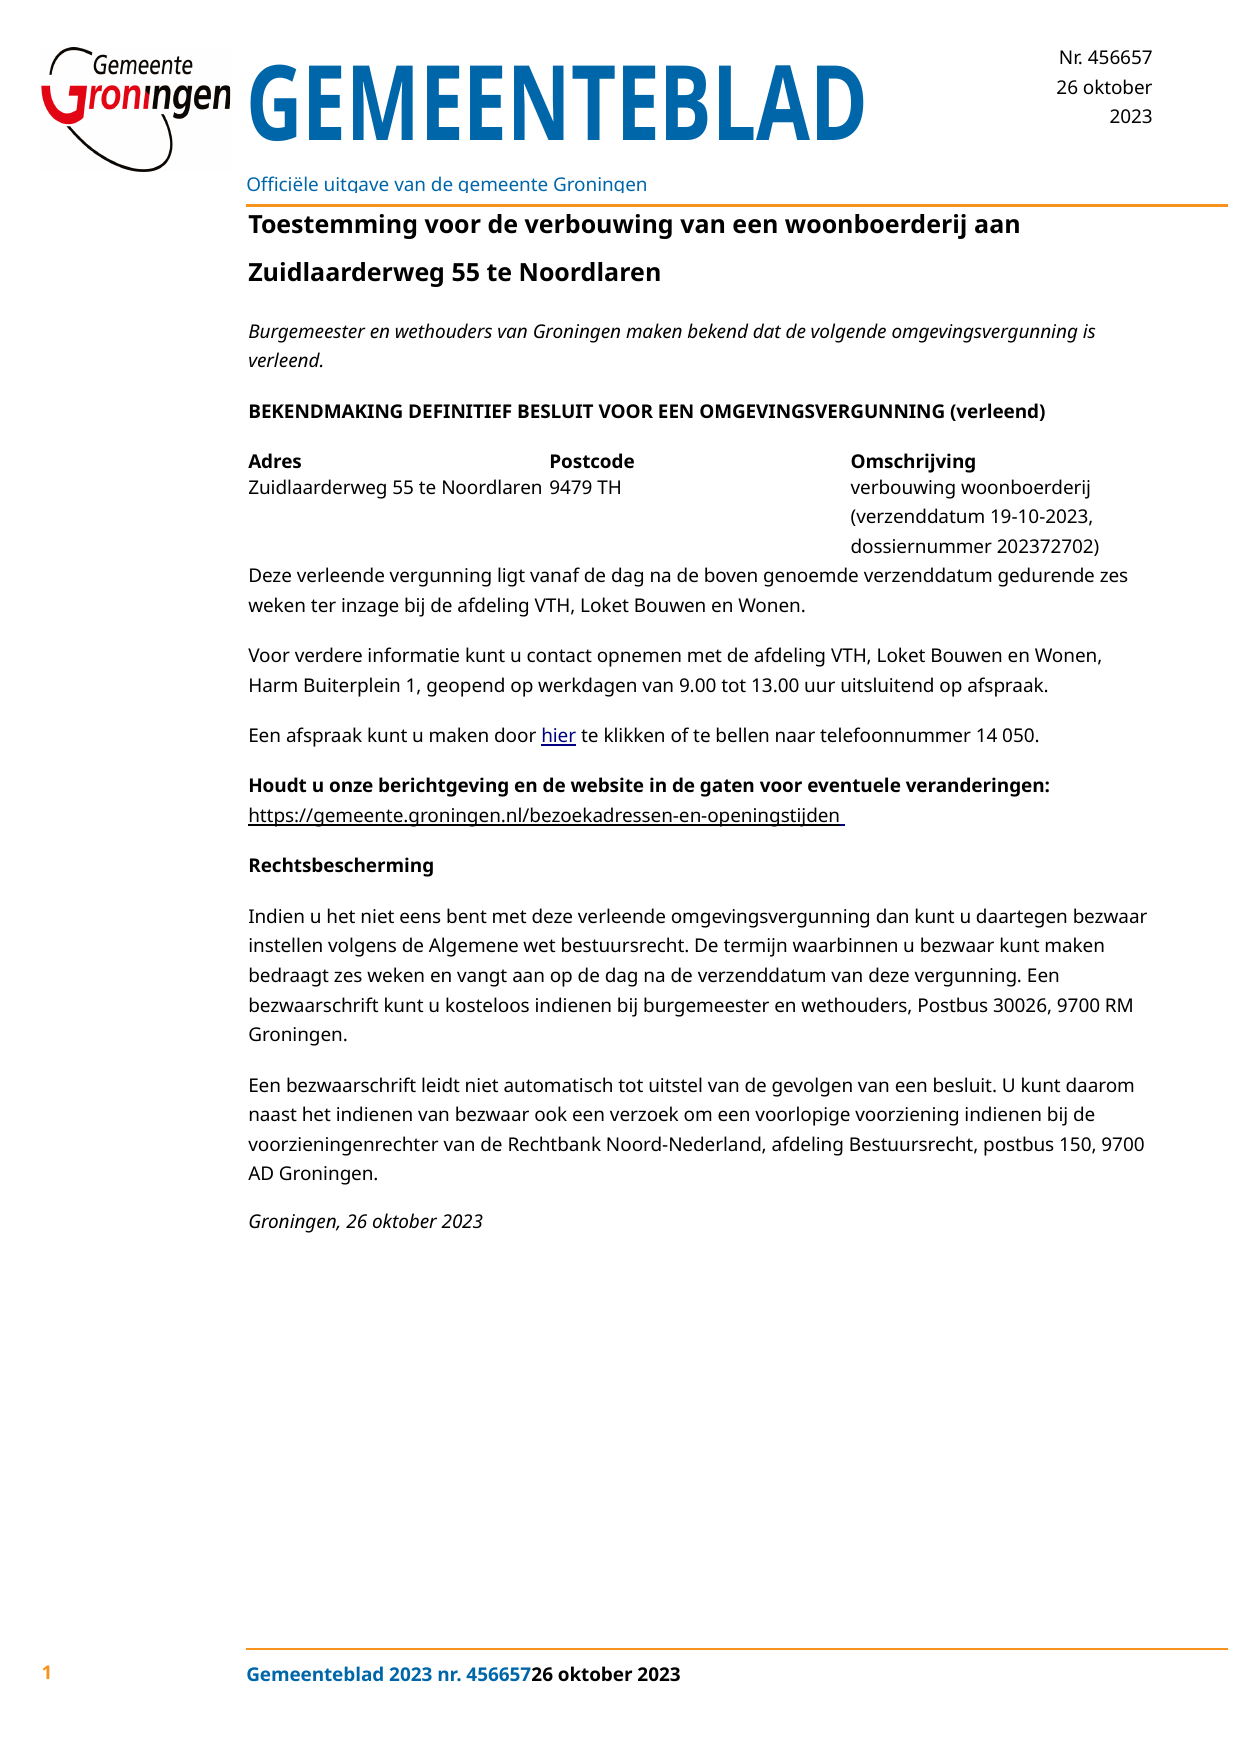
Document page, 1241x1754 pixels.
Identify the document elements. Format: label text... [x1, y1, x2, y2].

table_header Postcode [549, 449, 850, 474]
table_cell 9479 TH [549, 474, 850, 559]
text Deze verleende vergunning ligt vanaf de dag na de boven genoemde verzenddatum gedurende zes weken ter inzage bij de afdeling VTH, Loket Bouwen en Wonen. [248, 562, 1152, 618]
text Rechtsbescherming [248, 853, 1152, 878]
text Houdt u onze berichtgeving en de website in de gaten voor eventuele veranderingen: https://gemeente.groningen.nl/bezoekadressen-en-openingstijden [248, 773, 1152, 828]
table_header Adres [248, 449, 549, 474]
picture [41, 47, 231, 172]
table_header Omschrijving [850, 449, 1152, 474]
text Indien u het niet eens bent met deze verleende omgevingsvergunning dan kunt u daartegen bezwaar instellen volgens de Algemene wet bestuursrecht. De termijn waarbinnen u bezwaar kunt maken bedraagt zes weken en vangt aan op de dag na de verzenddatum van deze vergunning. Een bezwaarschrift kunt u kosteloos indienen bij burgemeester en wethouders, Postbus 30026, 9700 RM Groningen. [248, 903, 1152, 1047]
text Een afspraak kunt u maken door hier te klikken of te bellen naar telefoonnummer 14 050. [248, 722, 1152, 748]
text Een bezwaarschrift leidt niet automatisch tot uitstel van de gevolgen van een besluit. U kunt daarom naast het indienen van bezwaar ook een verzoek om een voorlopige voorziening indienen bij de voorzieningenrechter van de Rechtbank Noord-Nederland, afdeling Bestuursrecht, postbus 150, 9700 AD Groningen. [248, 1072, 1152, 1186]
text BEKENDMAKING DEFINITIEF BESLUIT VOOR EEN OMGEVINGSVERGUNNING (verleend) [248, 398, 1152, 424]
text Groningen, 26 oktober 2023 [248, 1208, 1152, 1234]
table_cell verbouwing woonboerderij (verzenddatum 19-10-2023, dossiernummer 202372702) [850, 474, 1152, 559]
text Voor verdere informatie kunt u contact opnemen met de afdeling VTH, Loket Bouwen en Wonen, Harm Buiterplein 1, geopend op werkdagen van 9.00 tot 13.00 uur uitsluitend op afspraak. [248, 642, 1152, 698]
text Toestemming voor de verbouwing van een woonboerderij aan Zuidlaarderweg 55 te Noordlaren [248, 207, 1152, 288]
text Burgemeester en wethouders van Groningen maken bekend dat de volgende omgevingsvergunning is verleend. [248, 318, 1152, 373]
table_cell Zuidlaarderweg 55 te Noordlaren [248, 474, 549, 559]
